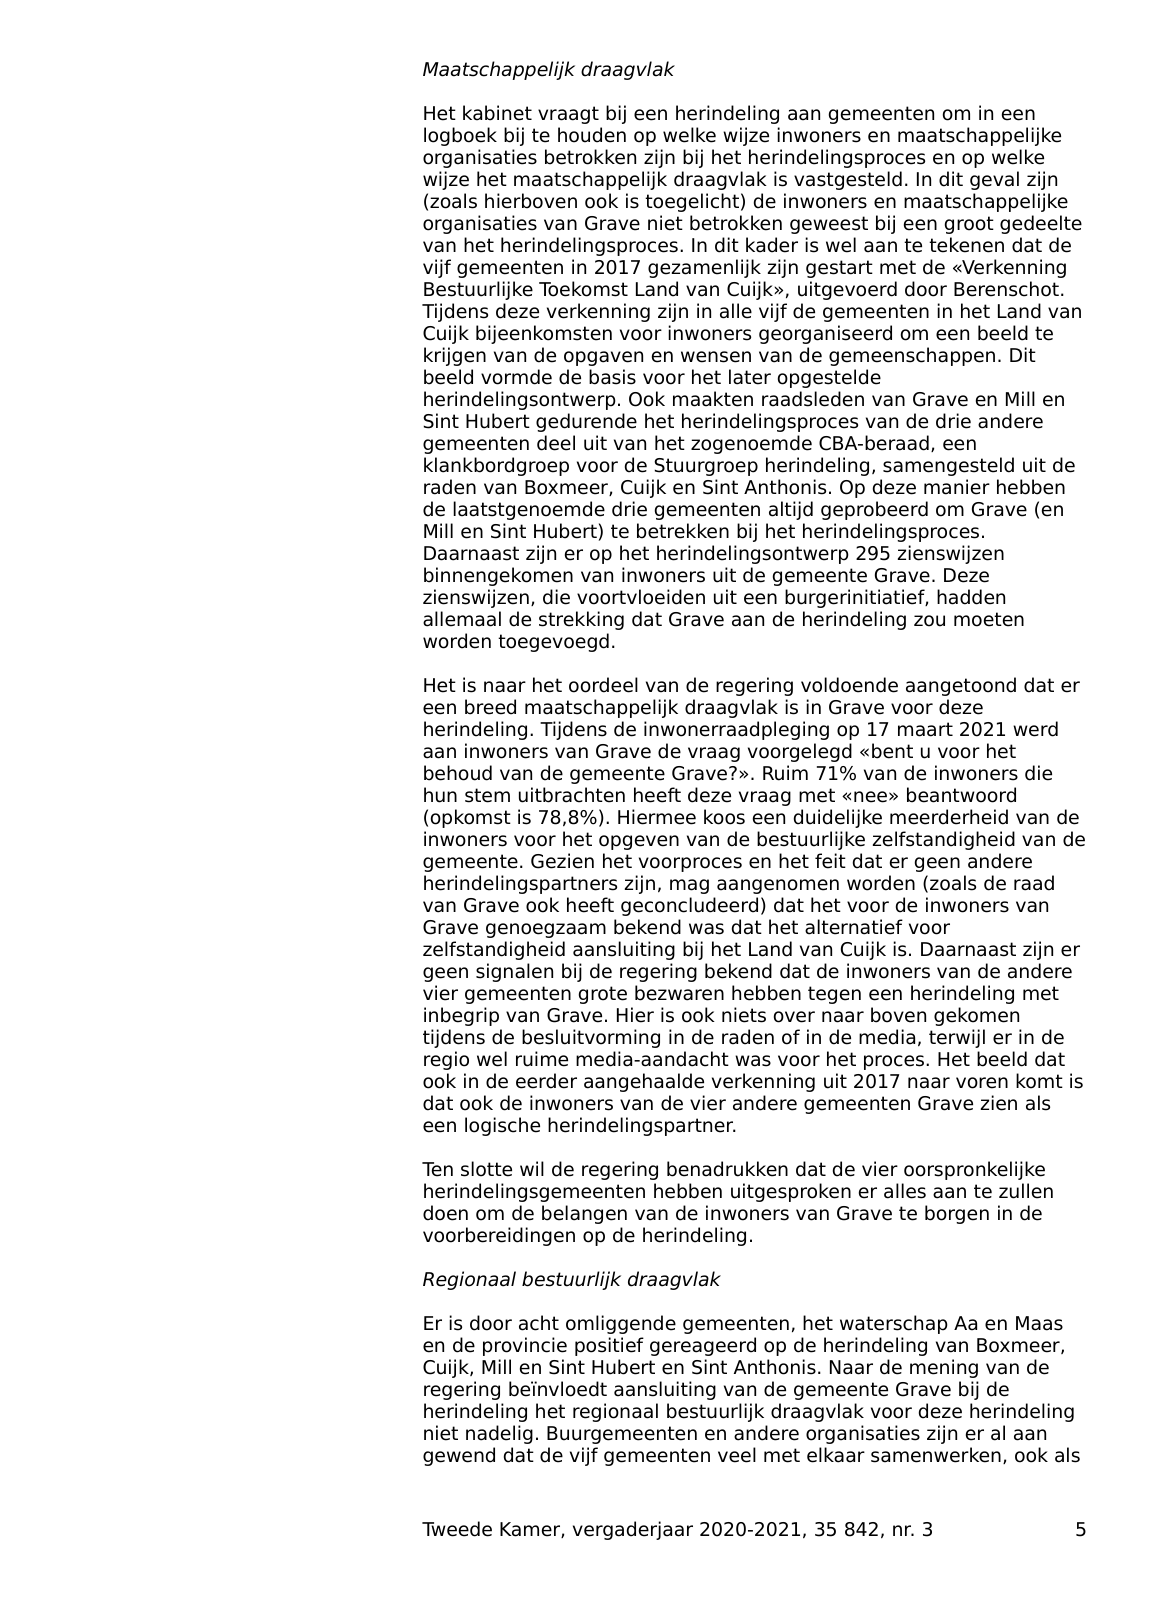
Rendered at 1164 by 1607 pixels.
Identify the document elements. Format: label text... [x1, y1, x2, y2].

subtitle Regionaal bestuurlijk draagvlak [422, 1269, 1087, 1291]
text Ten slotte wil de regering benadrukken dat de vier oorspronkelijke herindelingsgemeenten hebben uitgesproken er alles aan te zullen doen om de belangen van de inwoners van Grave te borgen in de voorbereidingen op de herindeling. [422, 1159, 1087, 1247]
text Het kabinet vraagt bij een herindeling aan gemeenten om in een logboek bij te houden op welke wijze inwoners en maatschappelijke organisaties betrokken zijn bij het herindelingsproces en op welke wijze het maatschappelijk draagvlak is vastgesteld. In dit geval zijn (zoals hierboven ook is toegelicht) de inwoners en maatschappelijke organisaties van Grave niet betrokken geweest bij een groot gedeelte van het herindelingsproces. In dit kader is wel aan te tekenen dat de vijf gemeenten in 2017 gezamenlijk zijn gestart met de «Verkenning Bestuurlijke Toekomst Land van Cuijk», uitgevoerd door Berenschot. Tijdens deze verkenning zijn in alle vijf de gemeenten in het Land van Cuijk bijeenkomsten voor inwoners georganiseerd om een beeld te krijgen van de opgaven en wensen van de gemeenschappen. Dit beeld vormde de basis voor het later opgestelde herindelingsontwerp. Ook maakten raadsleden van Grave en Mill en Sint Hubert gedurende het herindelingsproces van de drie andere gemeenten deel uit van het zogenoemde CBA-beraad, een klankbordgroep voor de Stuurgroep herindeling, samengesteld uit de raden van Boxmeer, Cuijk en Sint Anthonis. Op deze manier hebben de laatstgenoemde drie gemeenten altijd geprobeerd om Grave (en Mill en Sint Hubert) te betrekken bij het herindelingsproces. Daarnaast zijn er op het herindelingsontwerp 295 zienswijzen binnengekomen van inwoners uit de gemeente Grave. Deze zienswijzen, die voortvloeiden uit een burgerinitiatief, hadden allemaal de strekking dat Grave aan de herindeling zou moeten worden toegevoegd. [422, 103, 1087, 653]
subtitle Maatschappelijk draagvlak [422, 59, 1087, 81]
text Er is door acht omliggende gemeenten, het waterschap Aa en Maas en de provincie positief gereageerd op de herindeling van Boxmeer, Cuijk, Mill en Sint Hubert en Sint Anthonis. Naar de mening van de regering beïnvloedt aansluiting van de gemeente Grave bij de herindeling het regionaal bestuurlijk draagvlak voor deze herindeling niet nadelig. Buurgemeenten en andere organisaties zijn er al aan gewend dat de vijf gemeenten veel met elkaar samenwerken, ook als [422, 1313, 1087, 1467]
text Het is naar het oordeel van de regering voldoende aangetoond dat er een breed maatschappelijk draagvlak is in Grave voor deze herindeling. Tijdens de inwonerraadpleging op 17 maart 2021 werd aan inwoners van Grave de vraag voorgelegd «bent u voor het behoud van de gemeente Grave?». Ruim 71% van de inwoners die hun stem uitbrachten heeft deze vraag met «nee» beantwoord (opkomst is 78,8%). Hiermee koos een duidelijke meerderheid van de inwoners voor het opgeven van de bestuurlijke zelfstandigheid van de gemeente. Gezien het voorproces en het feit dat er geen andere herindelingspartners zijn, mag aangenomen worden (zoals de raad van Grave ook heeft geconcludeerd) dat het voor de inwoners van Grave genoegzaam bekend was dat het alternatief voor zelfstandigheid aansluiting bij het Land van Cuijk is. Daarnaast zijn er geen signalen bij de regering bekend dat de inwoners van de andere vier gemeenten grote bezwaren hebben tegen een herindeling met inbegrip van Grave. Hier is ook niets over naar boven gekomen tijdens de besluitvorming in de raden of in de media, terwijl er in de regio wel ruime media-aandacht was voor het proces. Het beeld dat ook in de eerder aangehaalde verkenning uit 2017 naar voren komt is dat ook de inwoners van de vier andere gemeenten Grave zien als een logische herindelingspartner. [422, 675, 1087, 1136]
